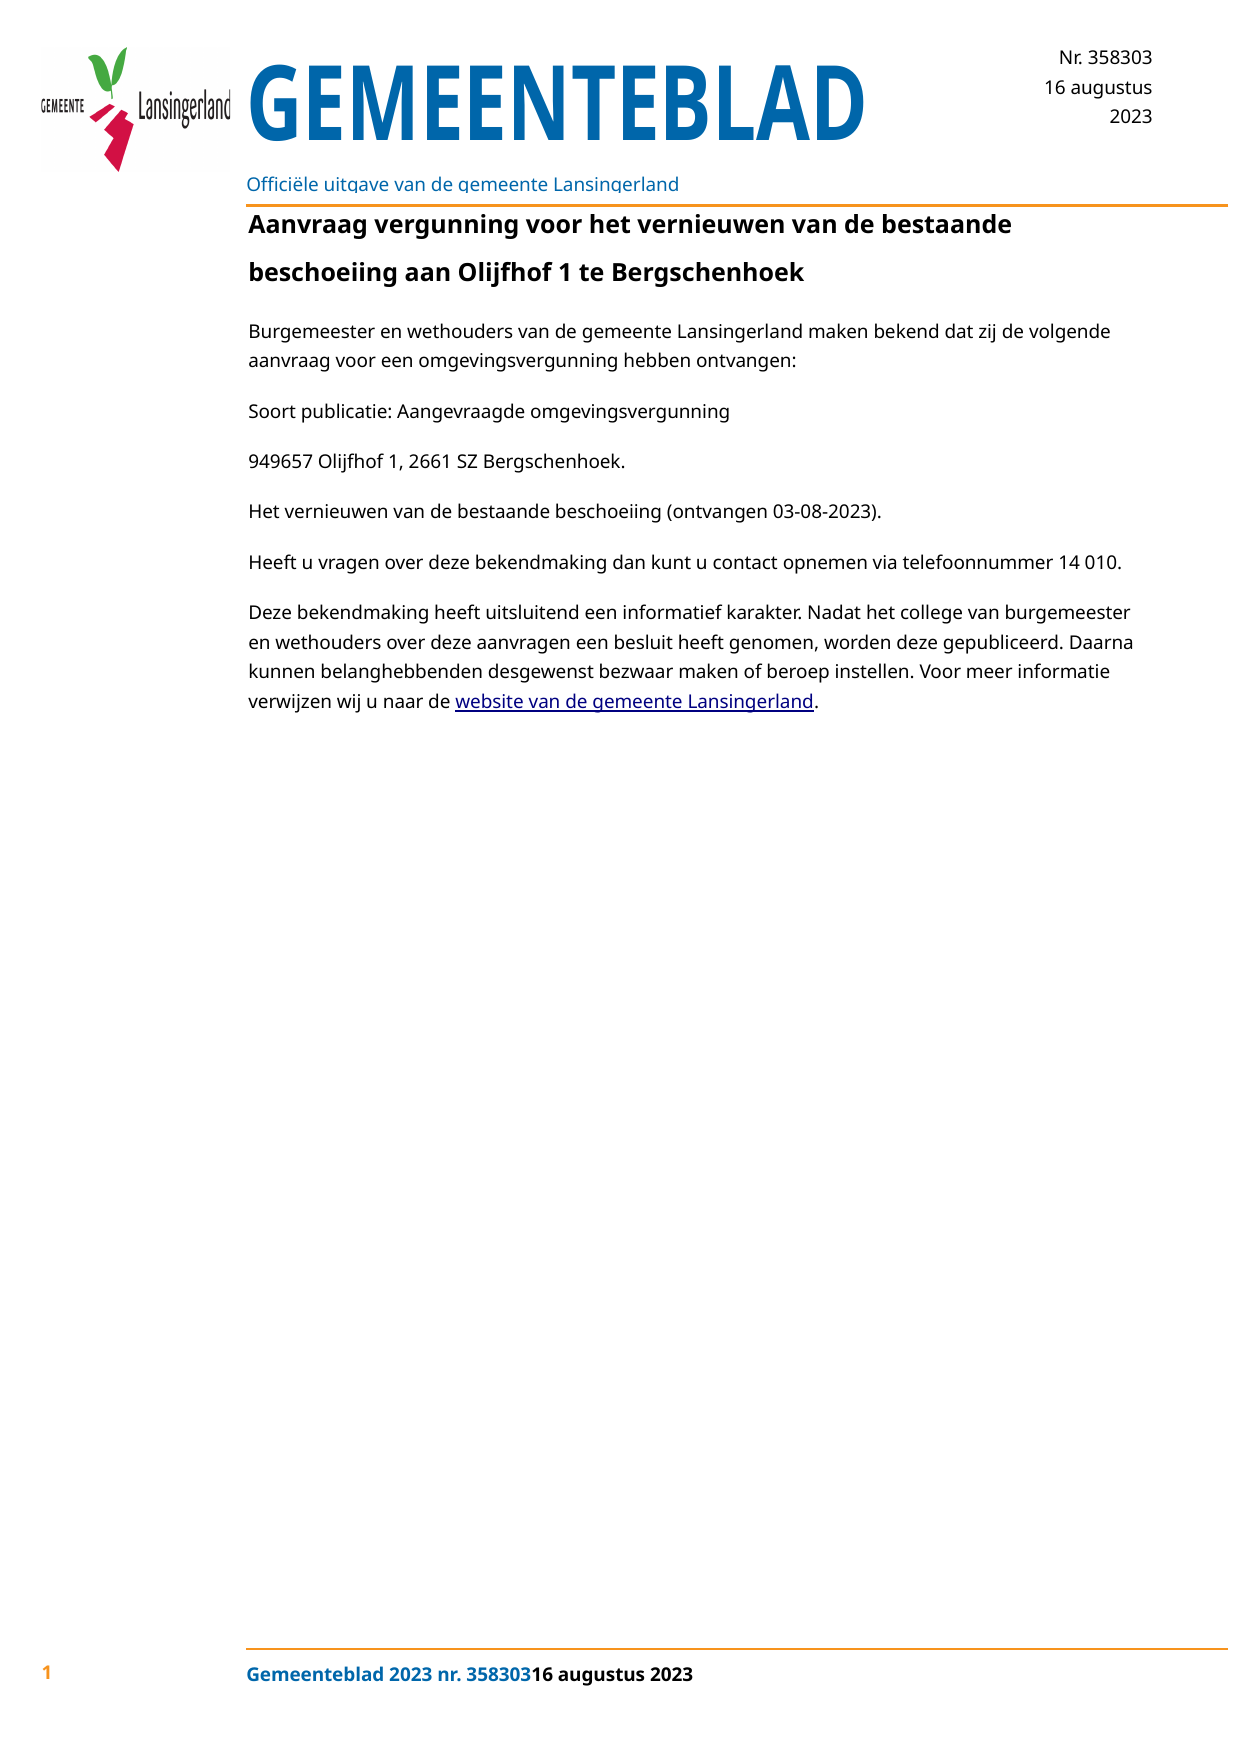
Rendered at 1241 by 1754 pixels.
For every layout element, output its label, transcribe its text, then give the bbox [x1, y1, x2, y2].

text Soort publicatie: Aangevraagde omgevingsvergunning [248, 398, 1152, 424]
text 949657 Olijfhof 1, 2661 SZ Bergschenhoek. [248, 448, 1152, 474]
text Deze bekendmaking heeft uitsluitend een informatief karakter. Nadat het college van burgemeester en wethouders over deze aanvragen een besluit heeft genomen, worden deze gepubliceerd. Daarna kunnen belanghebbenden desgewenst bezwaar maken of beroep instellen. Voor meer informatie verwijzen wij u naar de website van de gemeente Lansingerland. [248, 599, 1152, 714]
text Aanvraag vergunning voor het vernieuwen van de bestaande beschoeiing aan Olijfhof 1 te Bergschenhoek [248, 207, 1152, 288]
picture [41, 47, 231, 172]
text Burgemeester en wethouders van de gemeente Lansingerland maken bekend dat zij de volgende aanvraag voor een omgevingsvergunning hebben ontvangen: [248, 318, 1152, 373]
text Het vernieuwen van de bestaande beschoeiing (ontvangen 03-08-2023). [248, 499, 1152, 524]
text Heeft u vragen over deze bekendmaking dan kunt u contact opnemen via telefoonnummer 14 010. [248, 549, 1152, 575]
